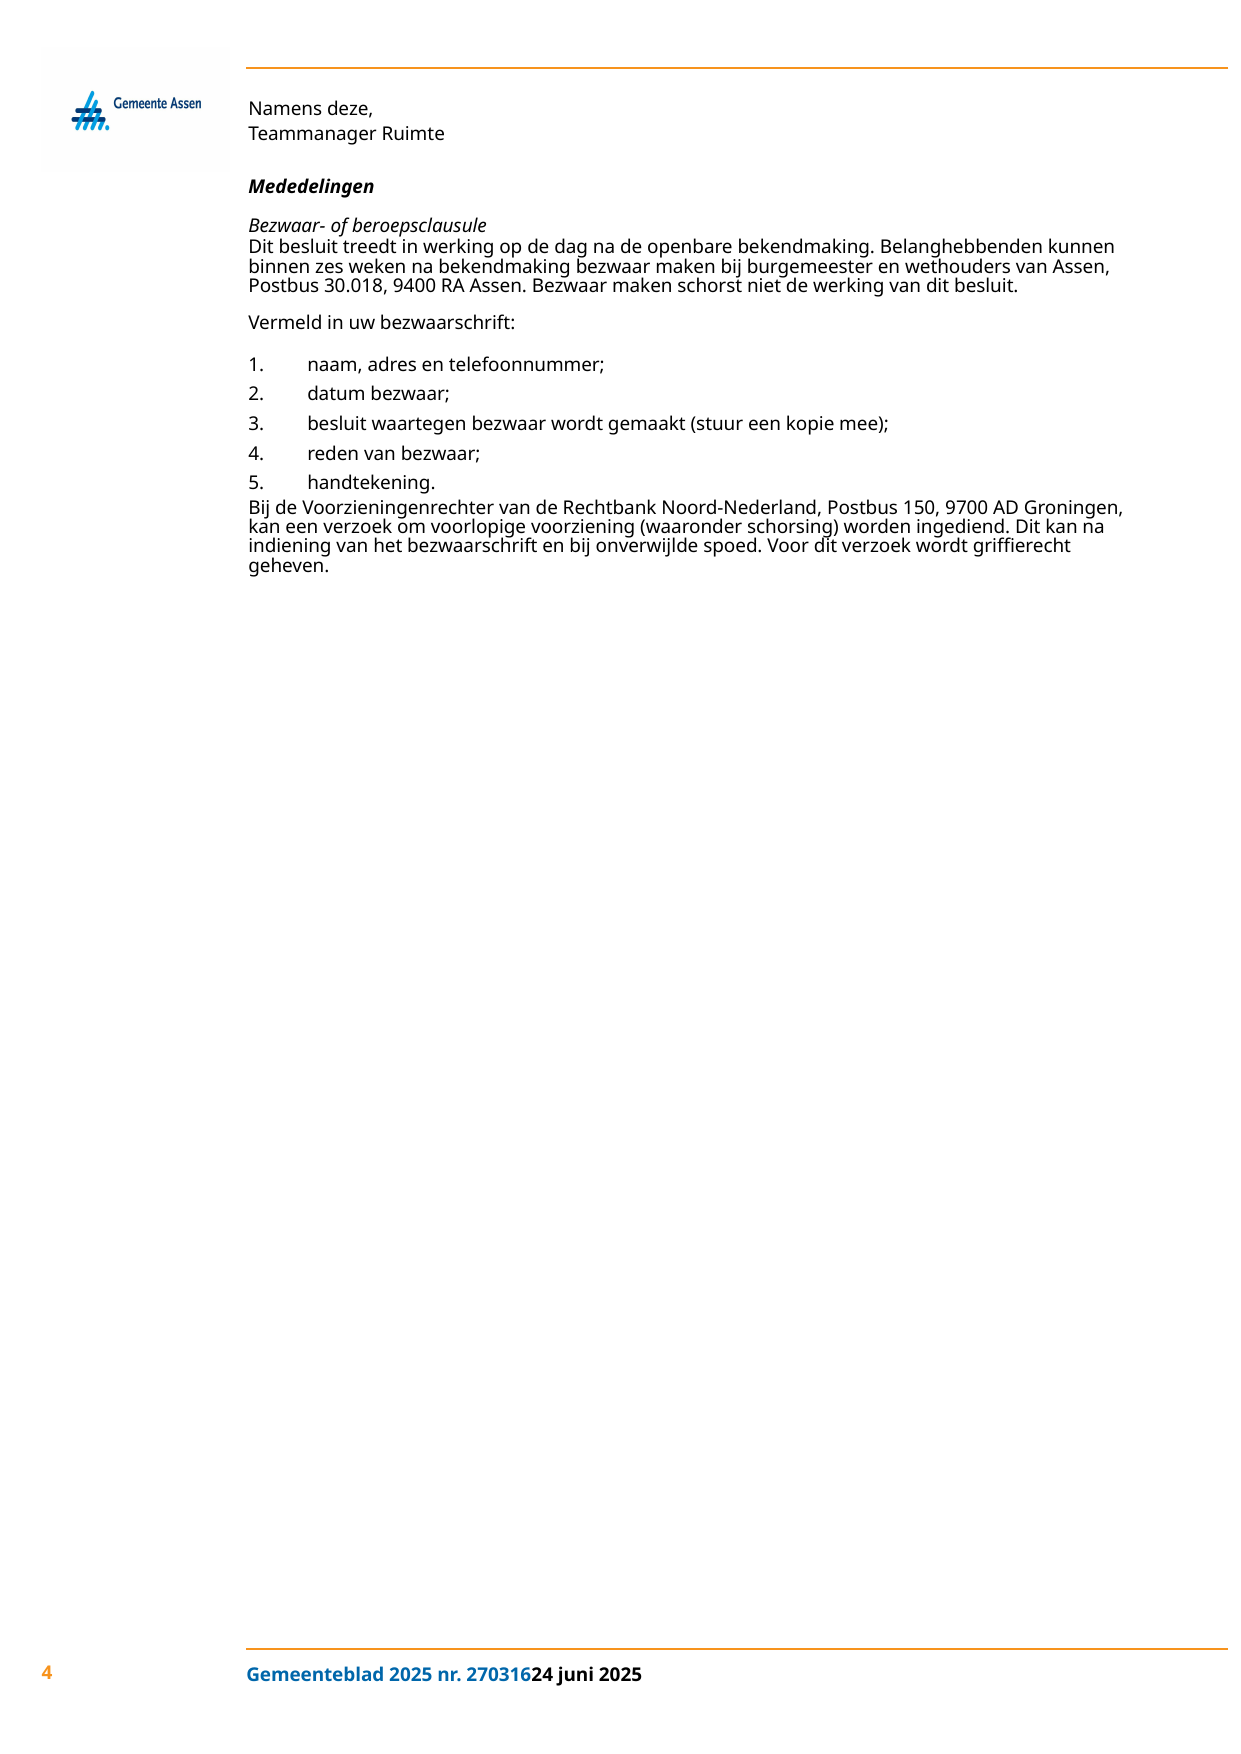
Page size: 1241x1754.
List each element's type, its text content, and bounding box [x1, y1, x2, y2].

list reden van bezwaar; [248, 440, 1152, 465]
list datum bezwaar; [248, 381, 1152, 406]
text Bezwaar- of beroepsclausule [248, 213, 1152, 238]
text Teammanager Ruimte [248, 121, 1152, 146]
list handtekening. [248, 469, 1152, 495]
text Bij de Voorzieningenrechter van de Rechtbank Noord-Nederland, Postbus 150, 9700 AD Groningen, kan een verzoek om voorlopige voorziening (waaronder schorsing) worden ingediend. Dit kan na indiening van het bezwaarschrift en bij onverwijlde spoed. Voor dit verzoek wordt griffierecht geheven. [248, 499, 1152, 576]
picture [41, 47, 231, 172]
text Vermeld in uw bezwaarschrift: [248, 314, 1152, 333]
text Dit besluit treedt in werking op de dag na de openbare bekendmaking. Belanghebbenden kunnen binnen zes weken na bekendmaking bezwaar maken bij burgemeester en wethouders van Assen, Postbus 30.018, 9400 RA Assen. Bezwaar maken schorst niet de werking van dit besluit. [248, 238, 1152, 296]
list besluit waartegen bezwaar wordt gemaakt (stuur een kopie mee); [248, 410, 1152, 436]
list naam, adres en telefoonnummer; [248, 351, 1152, 377]
text Mededelingen [248, 173, 1152, 199]
text Namens deze, [248, 95, 1152, 121]
